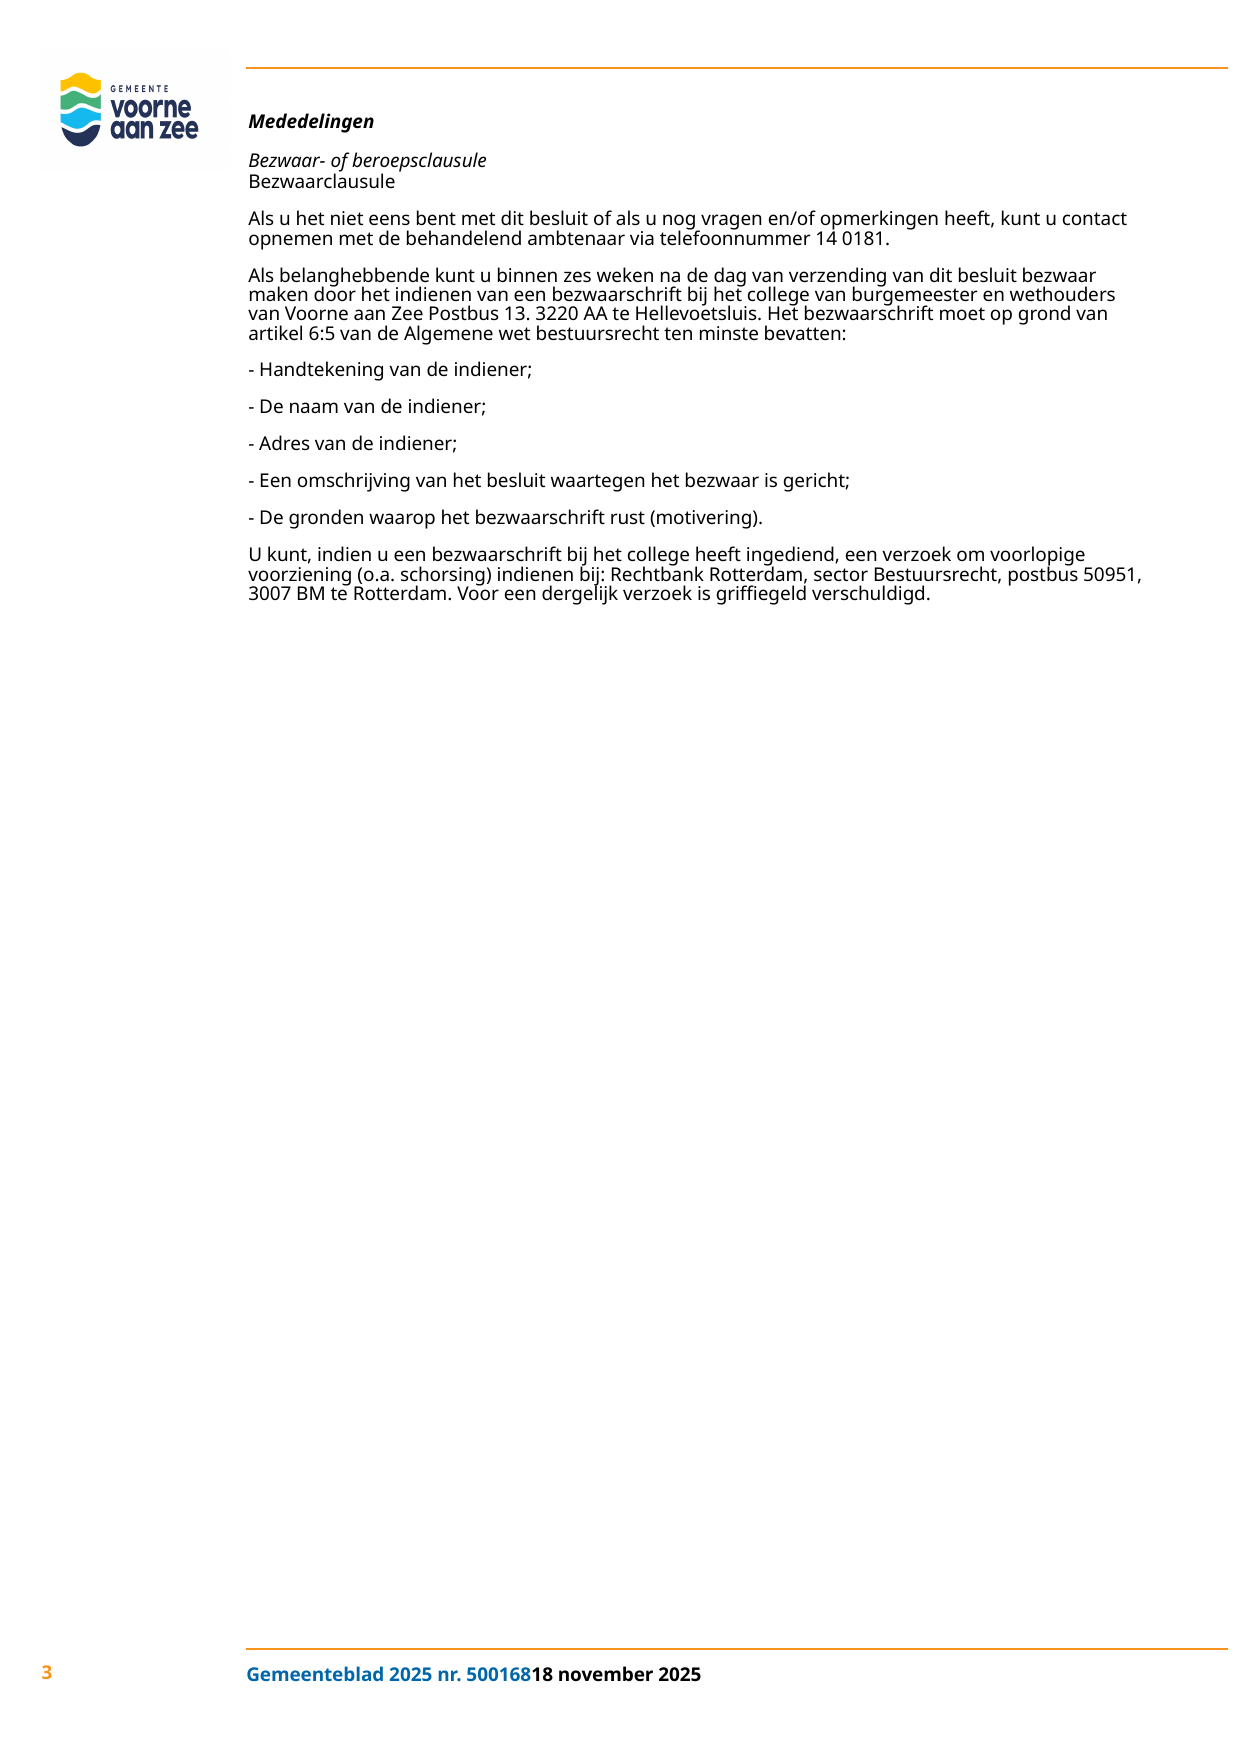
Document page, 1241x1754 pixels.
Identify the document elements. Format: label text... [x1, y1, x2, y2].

text - De naam van de indiener; [248, 398, 1152, 418]
text - Een omschrijving van het besluit waartegen het bezwaar is gericht; [248, 472, 1152, 492]
text U kunt, indien u een bezwaarschrift bij het college heeft ingediend, een verzoek om voorlopige voorziening (o.a. schorsing) indienen bij: Rechtbank Rotterdam, sector Bestuursrecht, postbus 50951, 3007 BM te Rotterdam. Voor een dergelijk verzoek is griffiegeld verschuldigd. [248, 546, 1152, 604]
text Als u het niet eens bent met dit besluit of als u nog vragen en/of opmerkingen heeft, kunt u contact opnemen met de behandelend ambtenaar via telefoonnummer 14 0181. [248, 210, 1152, 249]
text - De gronden waarop het bezwaarschrift rust (motivering). [248, 509, 1152, 529]
text Als belanghebbende kunt u binnen zes weken na de dag van verzending van dit besluit bezwaar maken door het indienen van een bezwaarschrift bij het college van burgemeester en wethouders van Voorne aan Zee Postbus 13. 3220 AA te Hellevoetsluis. Het bezwaarschrift moet op grond van artikel 6:5 van de Algemene wet bestuursrecht ten minste bevatten: [248, 267, 1152, 344]
text - Handtekening van de indiener; [248, 361, 1152, 381]
text Bezwaar- of beroepsclausule [248, 148, 1152, 173]
picture [41, 47, 231, 172]
text - Adres van de indiener; [248, 435, 1152, 455]
text Mededelingen [248, 108, 1152, 134]
text Bezwaarclausule [248, 173, 1152, 193]
